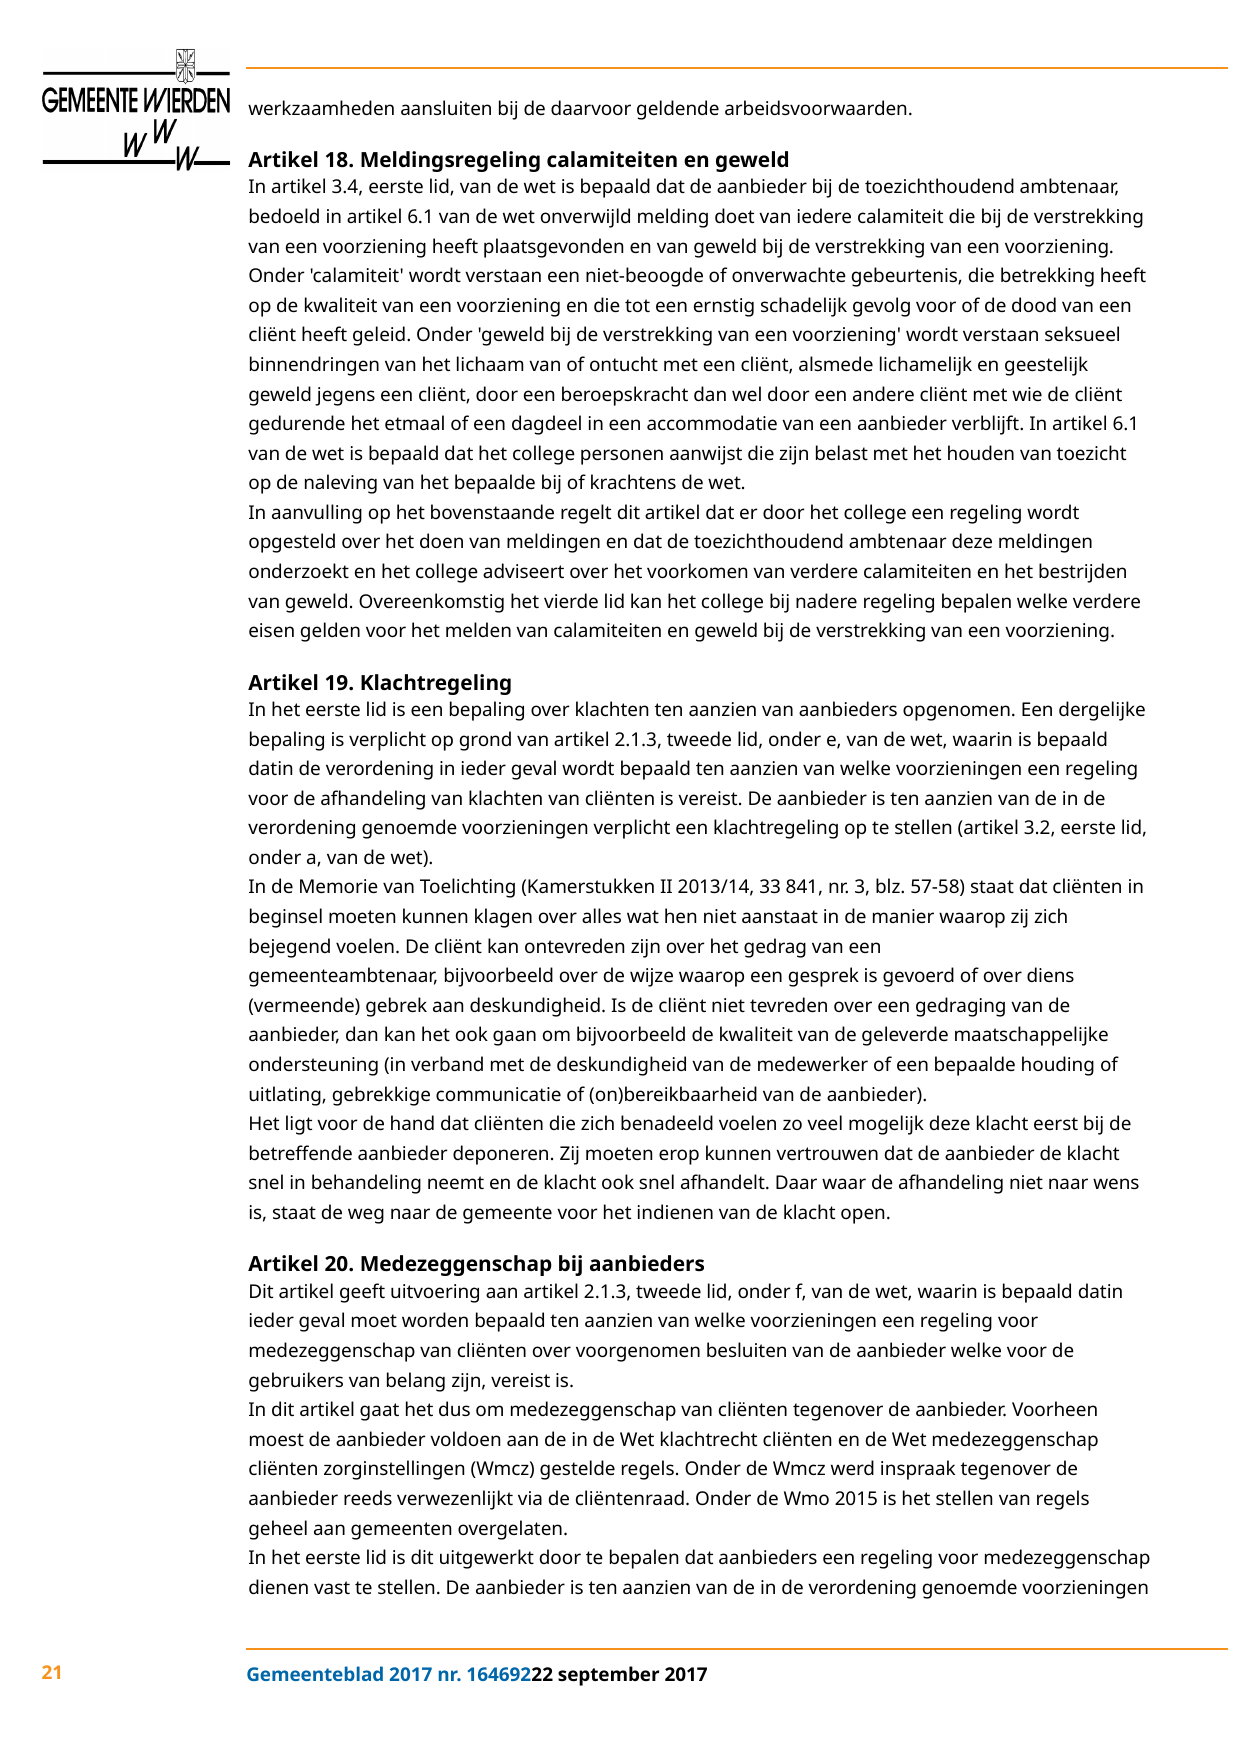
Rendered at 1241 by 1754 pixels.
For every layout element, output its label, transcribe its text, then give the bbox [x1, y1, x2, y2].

text In het eerste lid is een bepaling over klachten ten aanzien van aanbieders opgenomen. Een dergelijke bepaling is verplicht op grond van artikel 2.1.3, tweede lid, onder e, van de wet, waarin is bepaald datin de verordening in ieder geval wordt bepaald ten aanzien van welke voorzieningen een regeling voor de afhandeling van klachten van cliënten is vereist. De aanbieder is ten aanzien van de in de verordening genoemde voorzieningen verplicht een klachtregeling op te stellen (artikel 3.2, eerste lid, onder a, van de wet). [248, 696, 1152, 870]
text In de Memorie van Toelichting (Kamerstukken II 2013/14, 33 841, nr. 3, blz. 57-58) staat dat cliënten in beginsel moeten kunnen klagen over alles wat hen niet aanstaat in de manier waarop zij zich bejegend voelen. De cliënt kan ontevreden zijn over het gedrag van een gemeenteambtenaar, bijvoorbeeld over de wijze waarop een gesprek is gevoerd of over diens (vermeende) gebrek aan deskundigheid. Is de cliënt niet tevreden over een gedraging van de aanbieder, dan kan het ook gaan om bijvoorbeeld de kwaliteit van de geleverde maatschappelijke ondersteuning (in verband met de deskundigheid van de medewerker of een bepaalde houding of uitlating, gebrekkige communicatie of (on)bereikbaarheid van de aanbieder). [248, 874, 1152, 1107]
text Artikel 20. Medezeggenschap bij aanbieders [248, 1249, 1152, 1278]
text In artikel 3.4, eerste lid, van de wet is bepaald dat de aanbieder bij de toezichthoudend ambtenaar, bedoeld in artikel 6.1 van de wet onverwijld melding doet van iedere calamiteit die bij de verstrekking van een voorziening heeft plaatsgevonden en van geweld bij de verstrekking van een voorziening. Onder 'calamiteit' wordt verstaan een niet-beoogde of onverwachte gebeurtenis, die betrekking heeft op de kwaliteit van een voorziening en die tot een ernstig schadelijk gevolg voor of de dood van een cliënt heeft geleid. Onder 'geweld bij de verstrekking van een voorziening' wordt verstaan seksueel binnendringen van het lichaam van of ontucht met een cliënt, alsmede lichamelijk en geestelijk geweld jegens een cliënt, door een beroepskracht dan wel door een andere cliënt met wie de cliënt gedurende het etmaal of een dagdeel in een accommodatie van een aanbieder verblijft. In artikel 6.1 van de wet is bepaald dat het college personen aanwijst die zijn belast met het houden van toezicht op de naleving van het bepaalde bij of krachtens de wet. [248, 174, 1152, 495]
text werkzaamheden aansluiten bij de daarvoor geldende arbeidsvoorwaarden. [248, 95, 1152, 121]
text In het eerste lid is dit uitgewerkt door te bepalen dat aanbieders een regeling voor medezeggenschap dienen vast te stellen. De aanbieder is ten aanzien van de in de verordening genoemde voorzieningen [248, 1544, 1152, 1599]
text Het ligt voor de hand dat cliënten die zich benadeeld voelen zo veel mogelijk deze klacht eerst bij de betreffende aanbieder deponeren. Zij moeten erop kunnen vertrouwen dat de aanbieder de klacht snel in behandeling neemt en de klacht ook snel afhandelt. Daar waar de afhandeling niet naar wens is, staat de weg naar de gemeente voor het indienen van de klacht open. [248, 1110, 1152, 1225]
text In aanvulling op het bovenstaande regelt dit artikel dat er door het college een regeling wordt opgesteld over het doen van meldingen en dat de toezichthoudend ambtenaar deze meldingen onderzoekt en het college adviseert over het voorkomen van verdere calamiteiten en het bestrijden van geweld. Overeenkomstig het vierde lid kan het college bij nadere regeling bepalen welke verdere eisen gelden voor het melden van calamiteiten en geweld bij de verstrekking van een voorziening. [248, 499, 1152, 643]
text Artikel 18. Meldingsregeling calamiteiten en geweld [248, 145, 1152, 174]
picture [41, 47, 231, 172]
text Artikel 19. Klachtregeling [248, 668, 1152, 696]
text In dit artikel gaat het dus om medezeggenschap van cliënten tegenover de aanbieder. Voorheen moest de aanbieder voldoen aan de in de Wet klachtrecht cliënten en de Wet medezeggenschap cliënten zorginstellingen (Wmcz) gestelde regels. Onder de Wmcz werd inspraak tegenover de aanbieder reeds verwezenlijkt via de cliëntenraad. Onder de Wmo 2015 is het stellen van regels geheel aan gemeenten overgelaten. [248, 1396, 1152, 1540]
text Dit artikel geeft uitvoering aan artikel 2.1.3, tweede lid, onder f, van de wet, waarin is bepaald datin ieder geval moet worden bepaald ten aanzien van welke voorzieningen een regeling voor medezeggenschap van cliënten over voorgenomen besluiten van de aanbieder welke voor de gebruikers van belang zijn, vereist is. [248, 1278, 1152, 1392]
